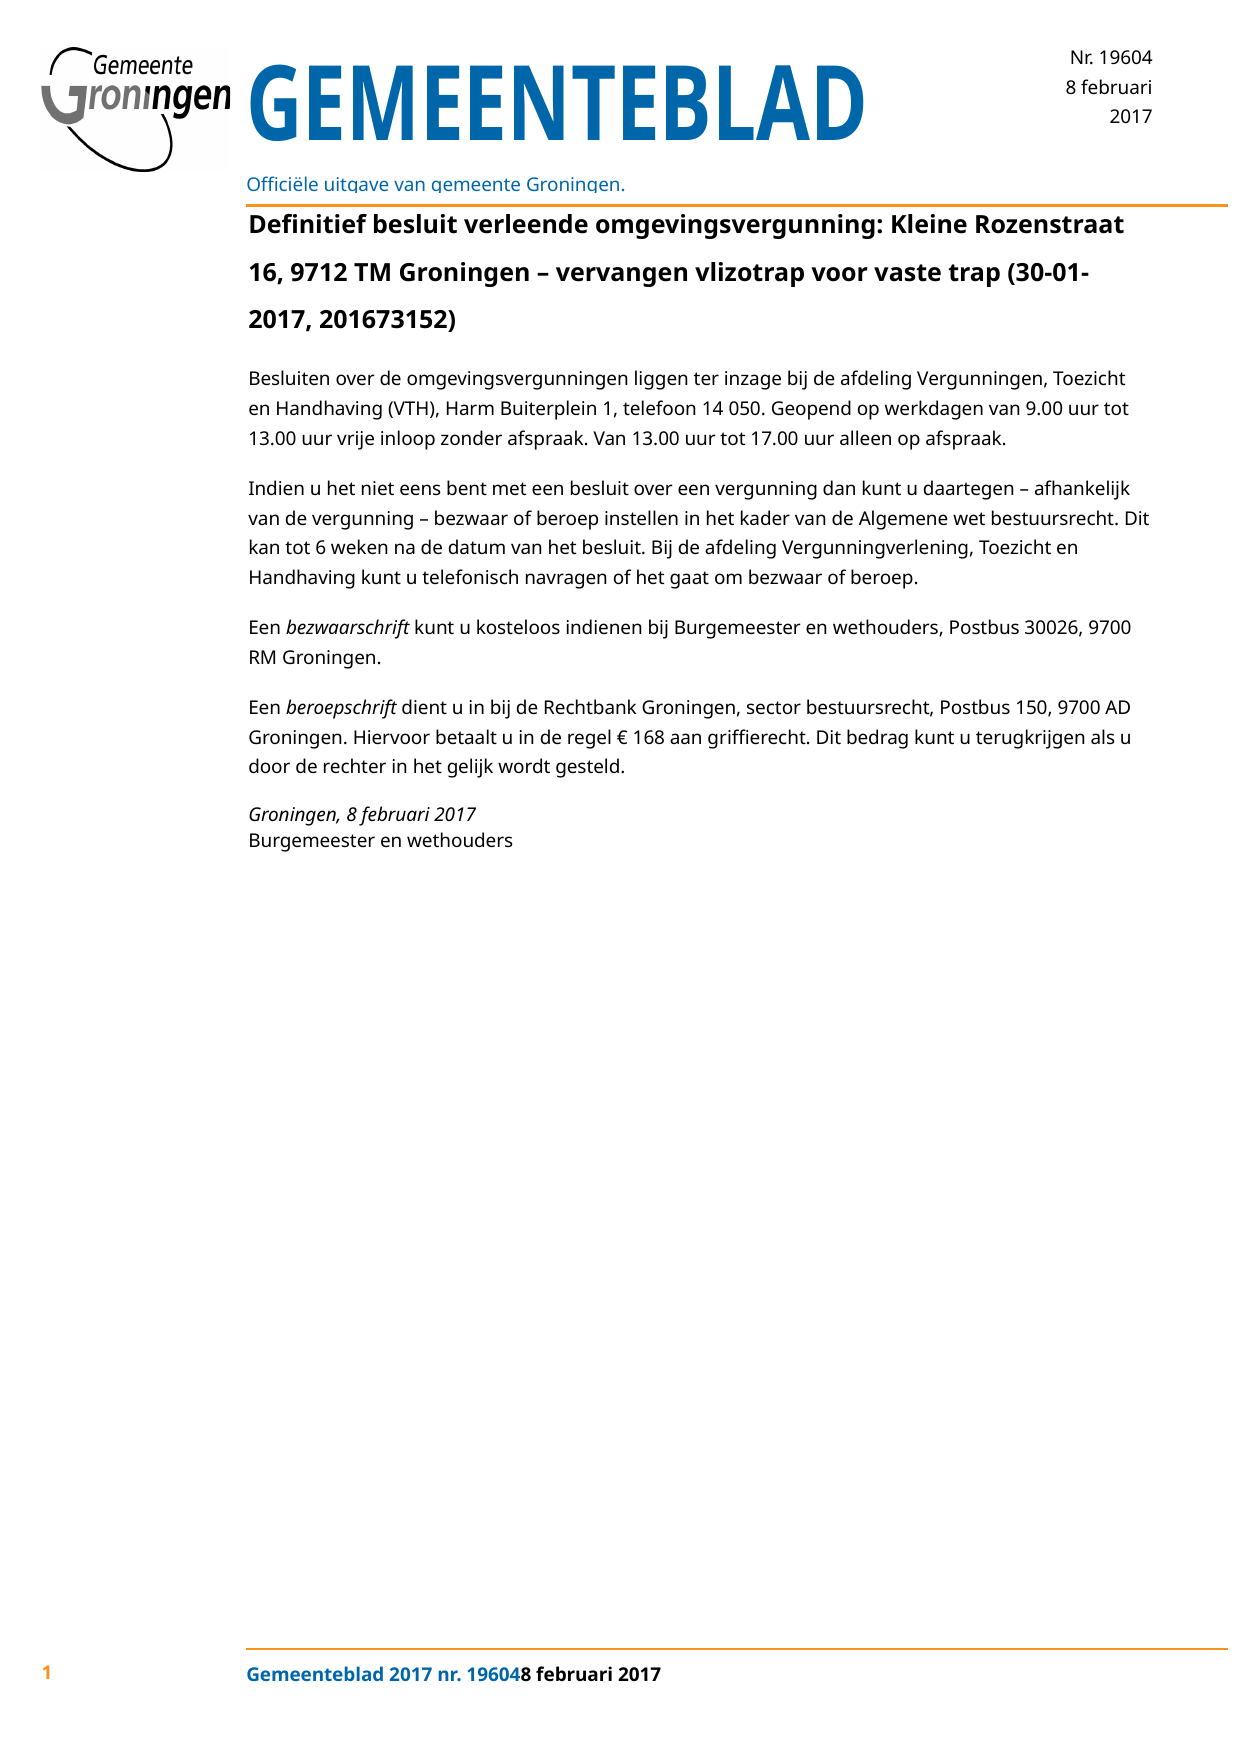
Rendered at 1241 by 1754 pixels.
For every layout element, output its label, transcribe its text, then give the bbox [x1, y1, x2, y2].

text Een bezwaarschrift kunt u kosteloos indienen bij Burgemeester en wethouders, Postbus 30026, 9700 RM Groningen. [248, 614, 1152, 669]
picture [41, 47, 231, 172]
text Burgemeester en wethouders [248, 827, 1152, 853]
text Definitief besluit verleende omgevingsvergunning: Kleine Rozenstraat 16, 9712 TM Groningen – vervangen vlizotrap voor vaste trap (30-01-2017, 201673152) [248, 207, 1152, 336]
text Een beroepschrift dient u in bij de Rechtbank Groningen, sector bestuursrecht, Postbus 150, 9700 AD Groningen. Hiervoor betaalt u in de regel € 168 aan griffierecht. Dit bedrag kunt u terugkrijgen als u door de rechter in het gelijk wordt gesteld. [248, 694, 1152, 779]
text Indien u het niet eens bent met een besluit over een vergunning dan kunt u daartegen – afhankelijk van de vergunning – bezwaar of beroep instellen in het kader van de Algemene wet bestuursrecht. Dit kan tot 6 weken na de datum van het besluit. Bij de afdeling Vergunningverlening, Toezicht en Handhaving kunt u telefonisch navragen of het gaat om bezwaar of beroep. [248, 475, 1152, 589]
text Groningen, 8 februari 2017 [248, 801, 1152, 827]
text Besluiten over de omgevingsvergunningen liggen ter inzage bij de afdeling Vergunningen, Toezicht en Handhaving (VTH), Harm Buiterplein 1, telefoon 14 050. Geopend op werkdagen van 9.00 uur tot 13.00 uur vrije inloop zonder afspraak. Van 13.00 uur tot 17.00 uur alleen op afspraak. [248, 366, 1152, 450]
